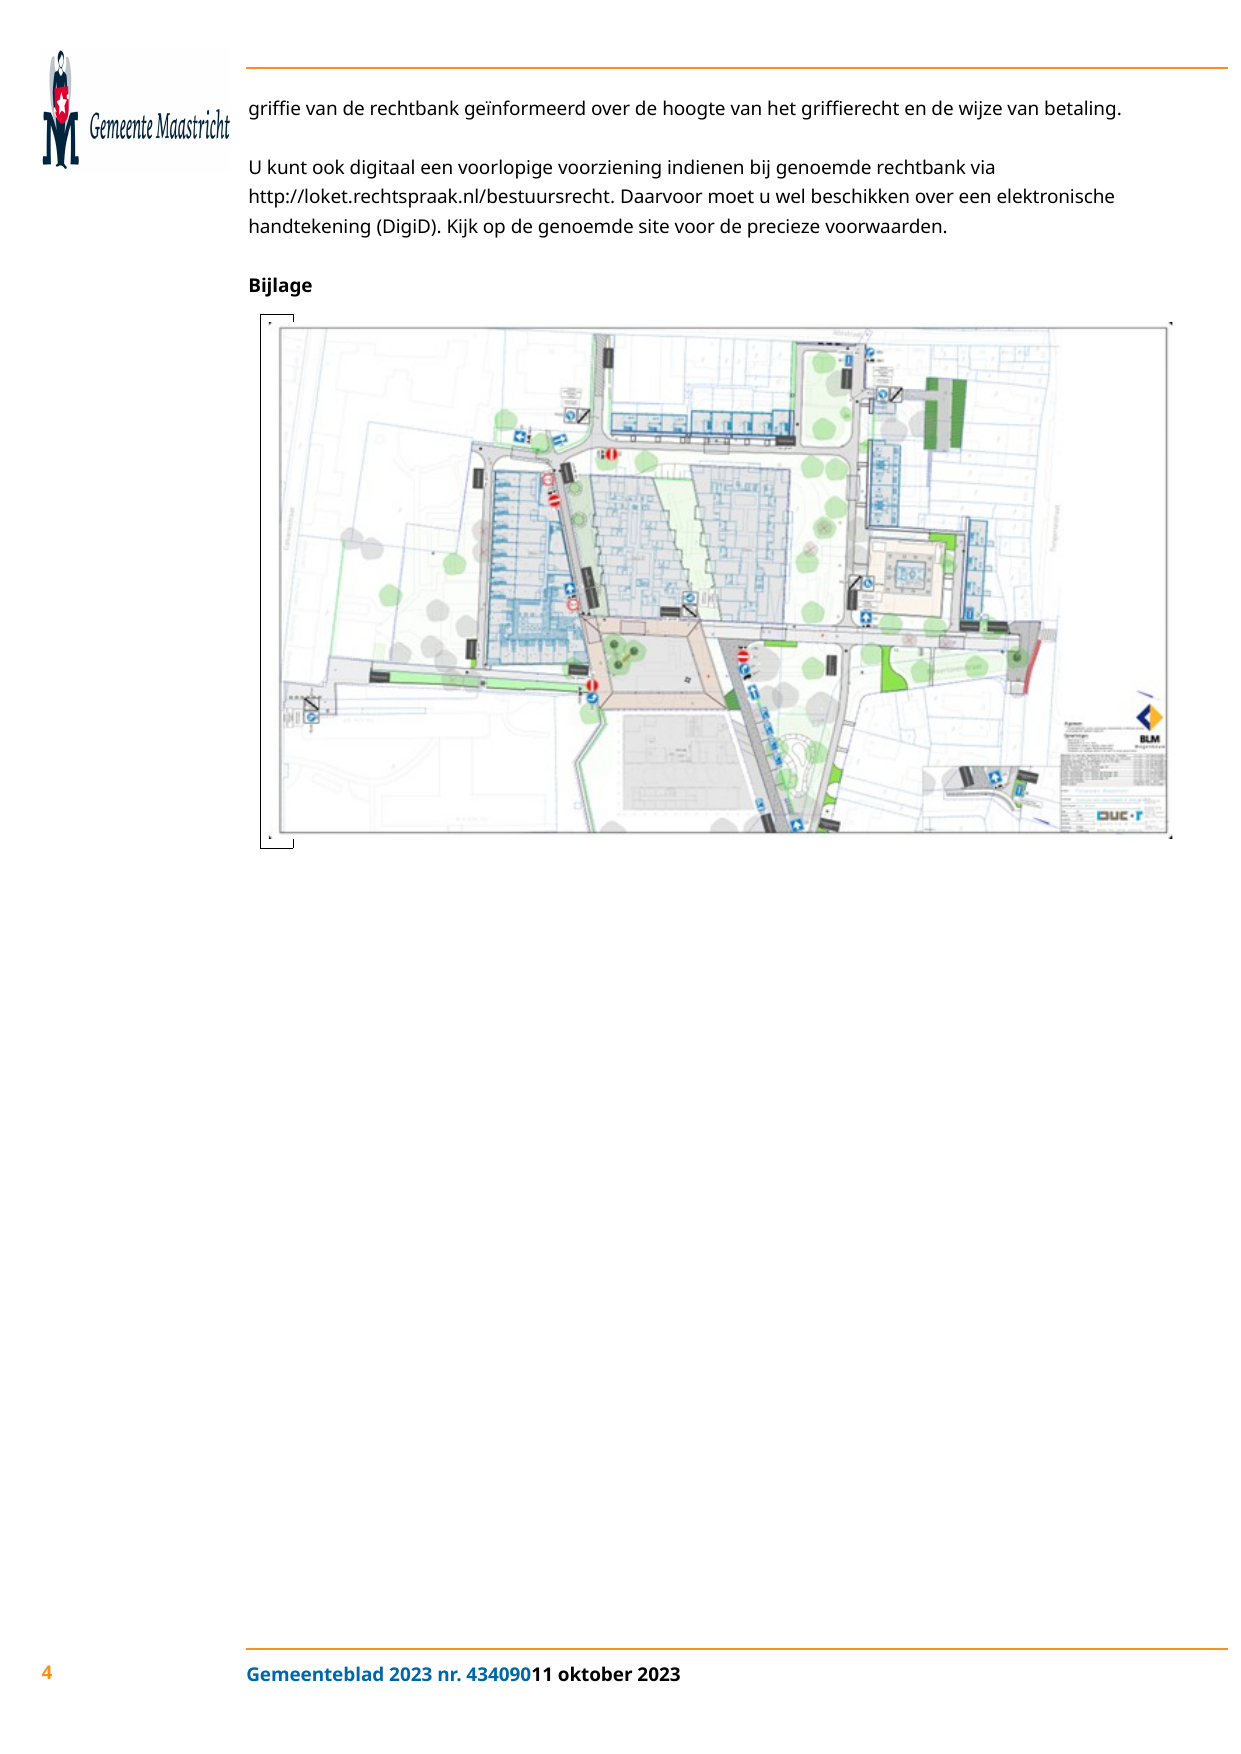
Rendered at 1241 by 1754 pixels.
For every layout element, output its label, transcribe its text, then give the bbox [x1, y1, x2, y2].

text Bijlage [248, 272, 1152, 298]
text U kunt ook digitaal een voorlopige voorziening indienen bij genoemde rechtbank via http://loket.rechtspraak.nl/bestuursrecht. Daarvoor moet u wel beschikken over een elektronische handtekening (DigiD). Kijk op de genoemde site voor de precieze voorwaarden. [248, 154, 1152, 239]
text griffie van de rechtbank geïnformeerd over de hoogte van het griffierecht en de wijze van betaling. [248, 95, 1152, 121]
picture [41, 47, 231, 172]
picture [268, 322, 1173, 839]
